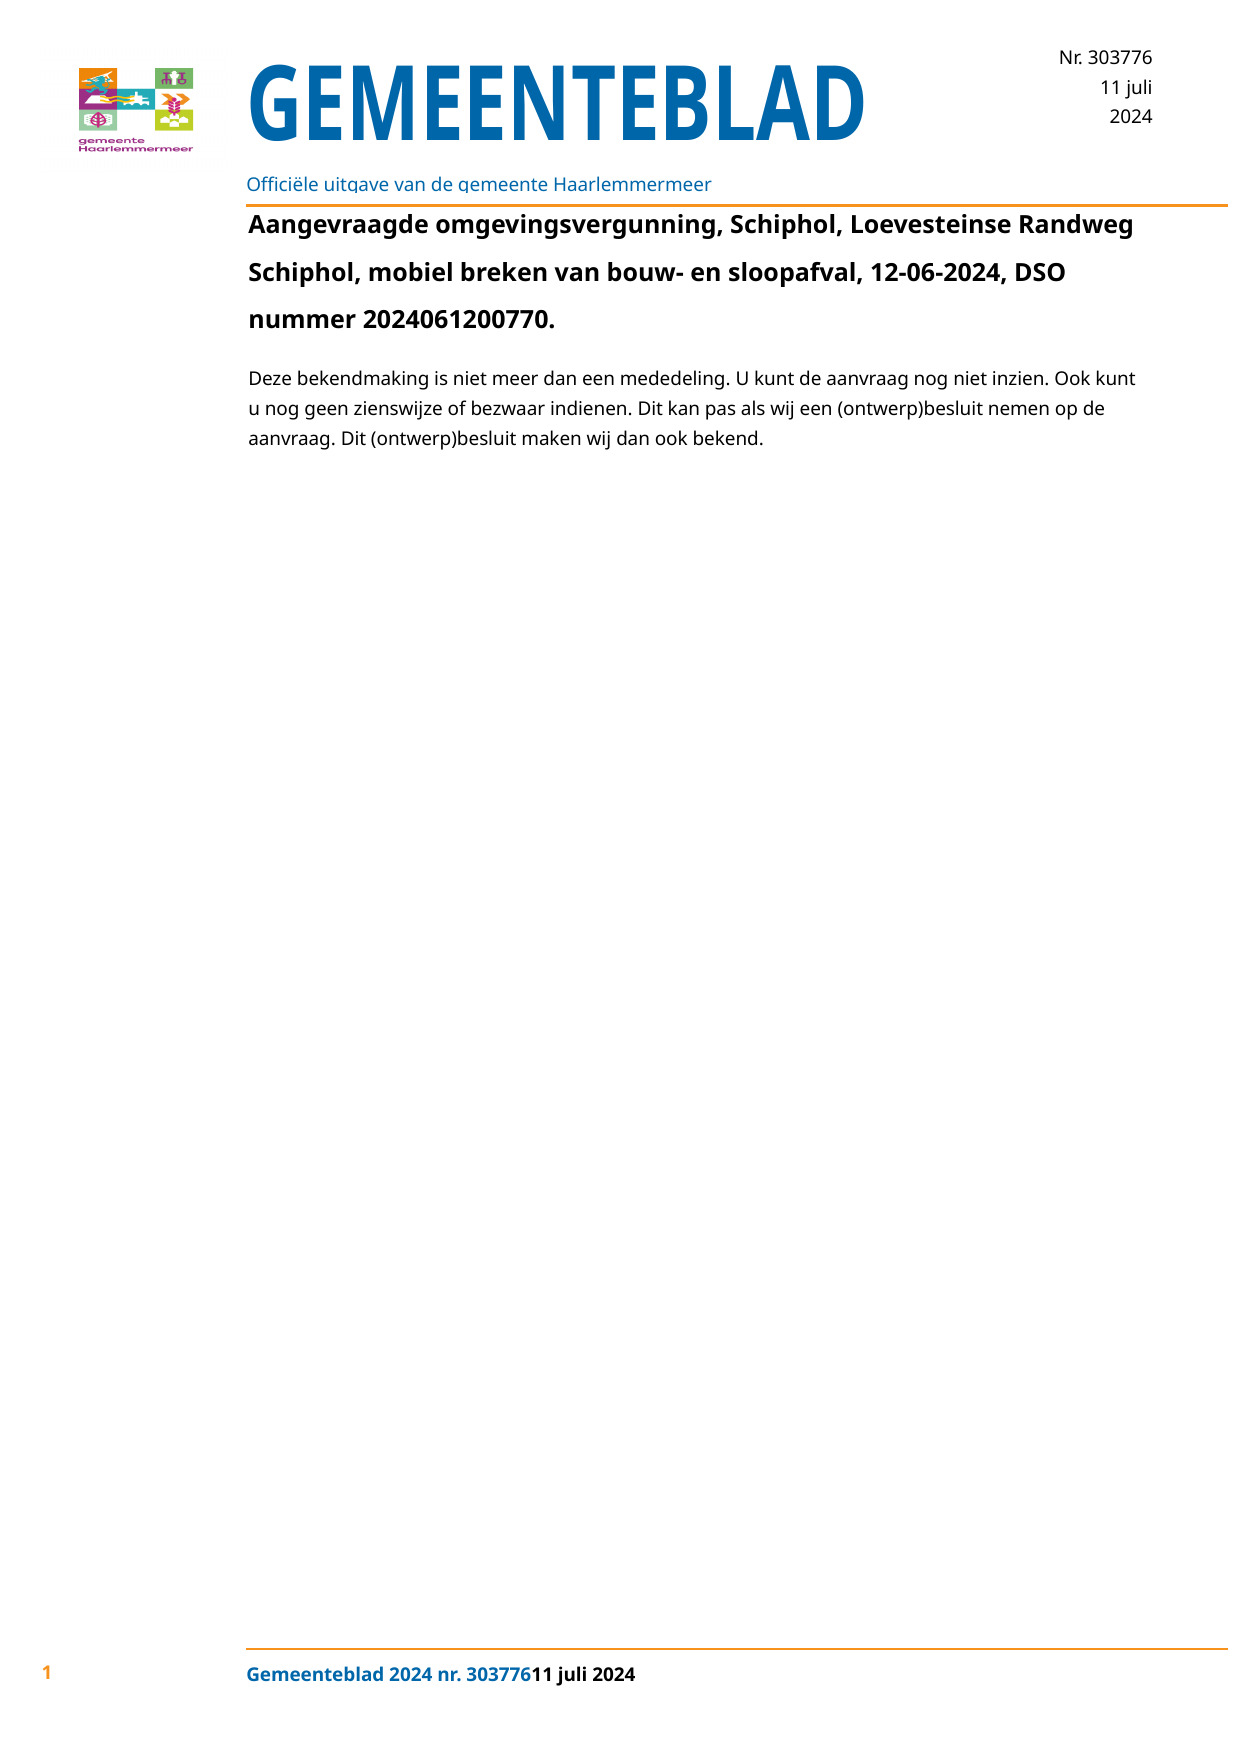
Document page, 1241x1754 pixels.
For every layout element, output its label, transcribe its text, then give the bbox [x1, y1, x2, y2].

picture [41, 47, 231, 172]
text Deze bekendmaking is niet meer dan een mededeling. U kunt de aanvraag nog niet inzien. Ook kunt u nog geen zienswijze of bezwaar indienen. Dit kan pas als wij een (ontwerp)besluit nemen op de aanvraag. Dit (ontwerp)besluit maken wij dan ook bekend. [248, 366, 1152, 450]
text Aangevraagde omgevingsvergunning, Schiphol, Loevesteinse Randweg Schiphol, mobiel breken van bouw- en sloopafval, 12-06-2024, DSO nummer 2024061200770. [248, 207, 1152, 336]
